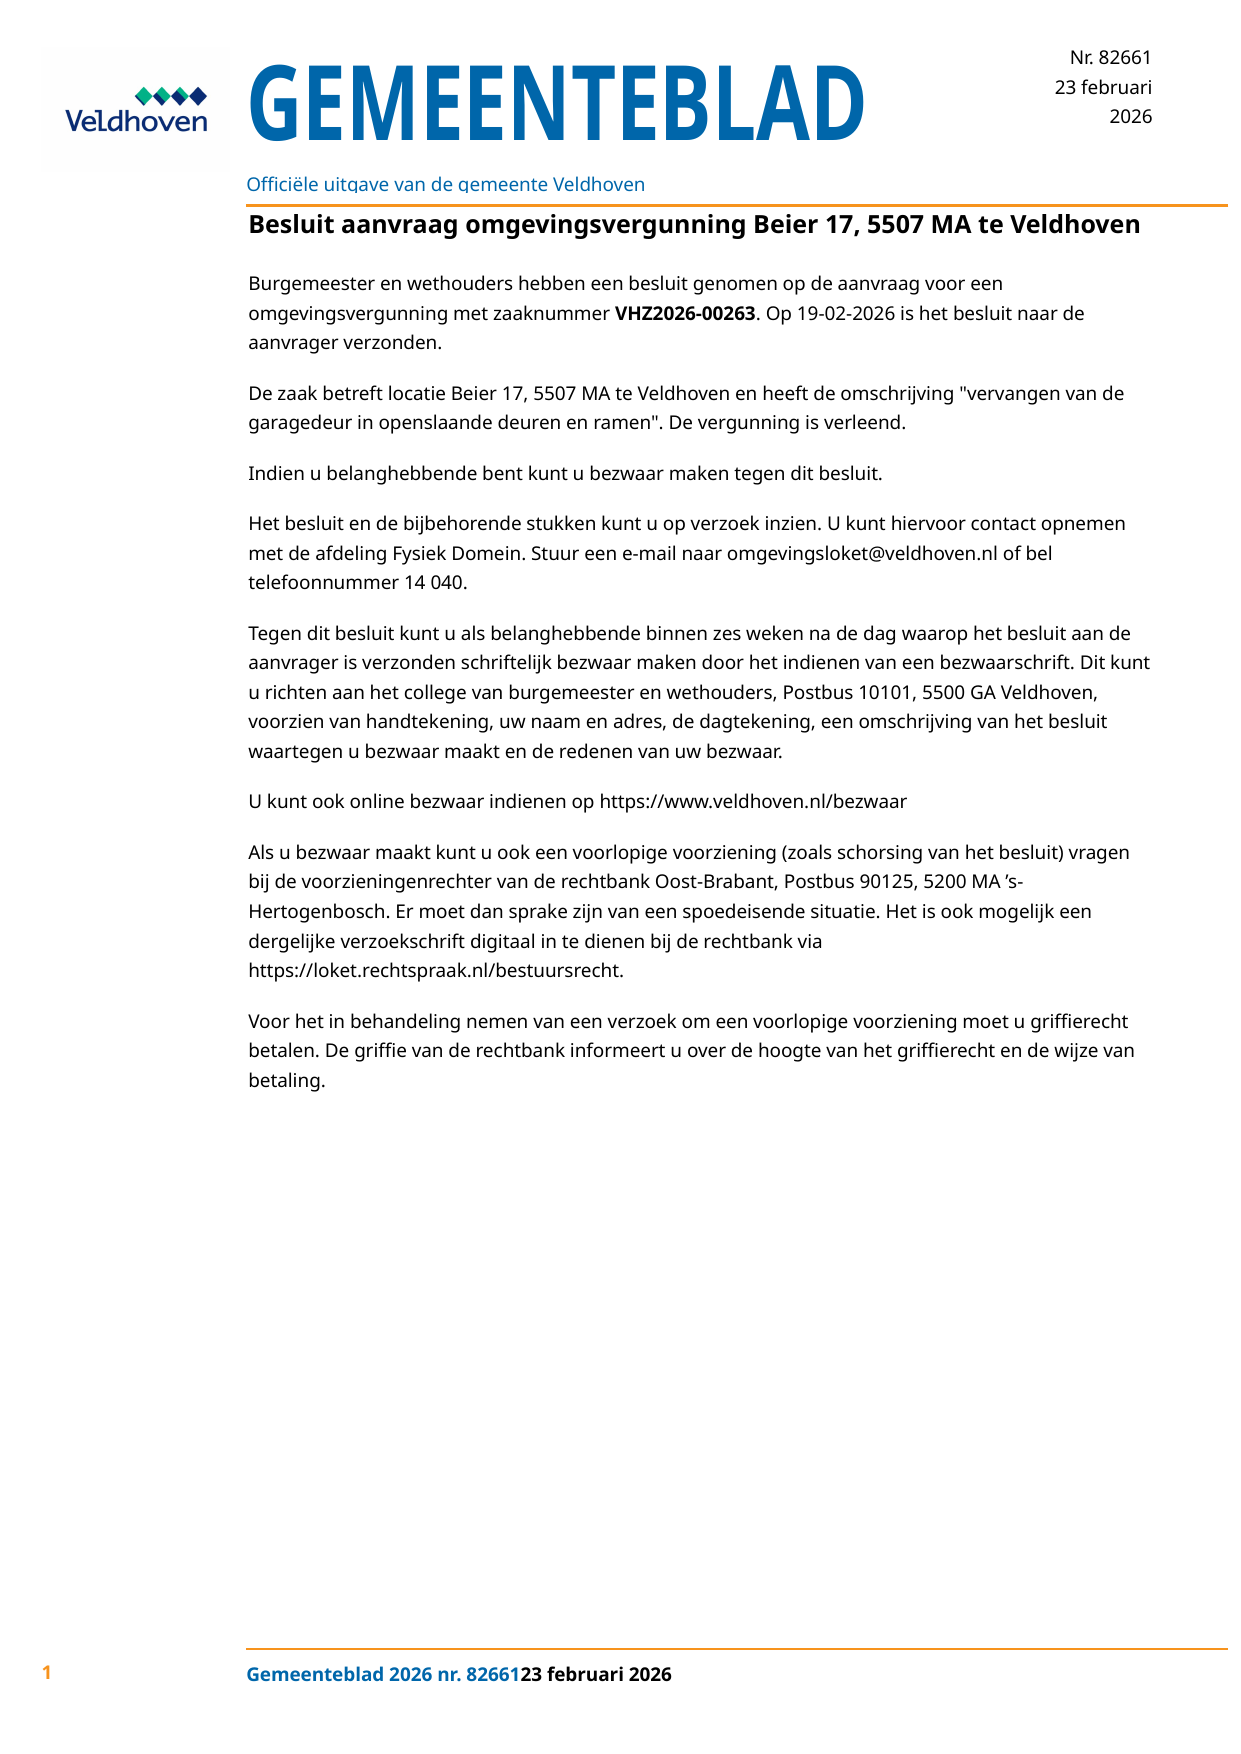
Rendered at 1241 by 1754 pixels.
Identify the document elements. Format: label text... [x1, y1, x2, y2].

text Besluit aanvraag omgevingsvergunning Beier 17, 5507 MA te Veldhoven [248, 207, 1152, 241]
text Voor het in behandeling nemen van een verzoek om een voorlopige voorziening moet u griffierecht betalen. De griffie van de rechtbank informeert u over de hoogte van het griffierecht en de wijze van betaling. [248, 1008, 1152, 1093]
text Indien u belanghebbende bent kunt u bezwaar maken tegen dit besluit. [248, 460, 1152, 486]
text U kunt ook online bezwaar indienen op https://www.veldhoven.nl/bezwaar [248, 789, 1152, 814]
text Burgemeester en wethouders hebben een besluit genomen op de aanvraag voor een omgevingsvergunning met zaaknummer VHZ2026-00263. Op 19-02-2026 is het besluit naar de aanvrager verzonden. [248, 270, 1152, 355]
text De zaak betreft locatie Beier 17, 5507 MA te Veldhoven en heeft de omschrijving "vervangen van de garagedeur in openslaande deuren en ramen". De vergunning is verleend. [248, 380, 1152, 435]
text Het besluit en de bijbehorende stukken kunt u op verzoek inzien. U kunt hiervoor contact opnemen met de afdeling Fysiek Domein. Stuur een e-mail naar omgevingsloket@veldhoven.nl of bel telefoonnummer 14 040. [248, 510, 1152, 595]
picture [41, 47, 231, 172]
text Als u bezwaar maakt kunt u ook een voorlopige voorziening (zoals schorsing van het besluit) vragen bij de voorzieningenrechter van de rechtbank Oost-Brabant, Postbus 90125, 5200 MA ’s-Hertogenbosch. Er moet dan sprake zijn van een spoedeisende situatie. Het is ook mogelijk een dergelijke verzoekschrift digitaal in te dienen bij de rechtbank via https://loket.rechtspraak.nl/bestuursrecht. [248, 839, 1152, 983]
text Tegen dit besluit kunt u als belanghebbende binnen zes weken na de dag waarop het besluit aan de aanvrager is verzonden schriftelijk bezwaar maken door het indienen van een bezwaarschrift. Dit kunt u richten aan het college van burgemeester en wethouders, Postbus 10101, 5500 GA Veldhoven, voorzien van handtekening, uw naam en adres, de dagtekening, een omschrijving van het besluit waartegen u bezwaar maakt en de redenen van uw bezwaar. [248, 620, 1152, 764]
